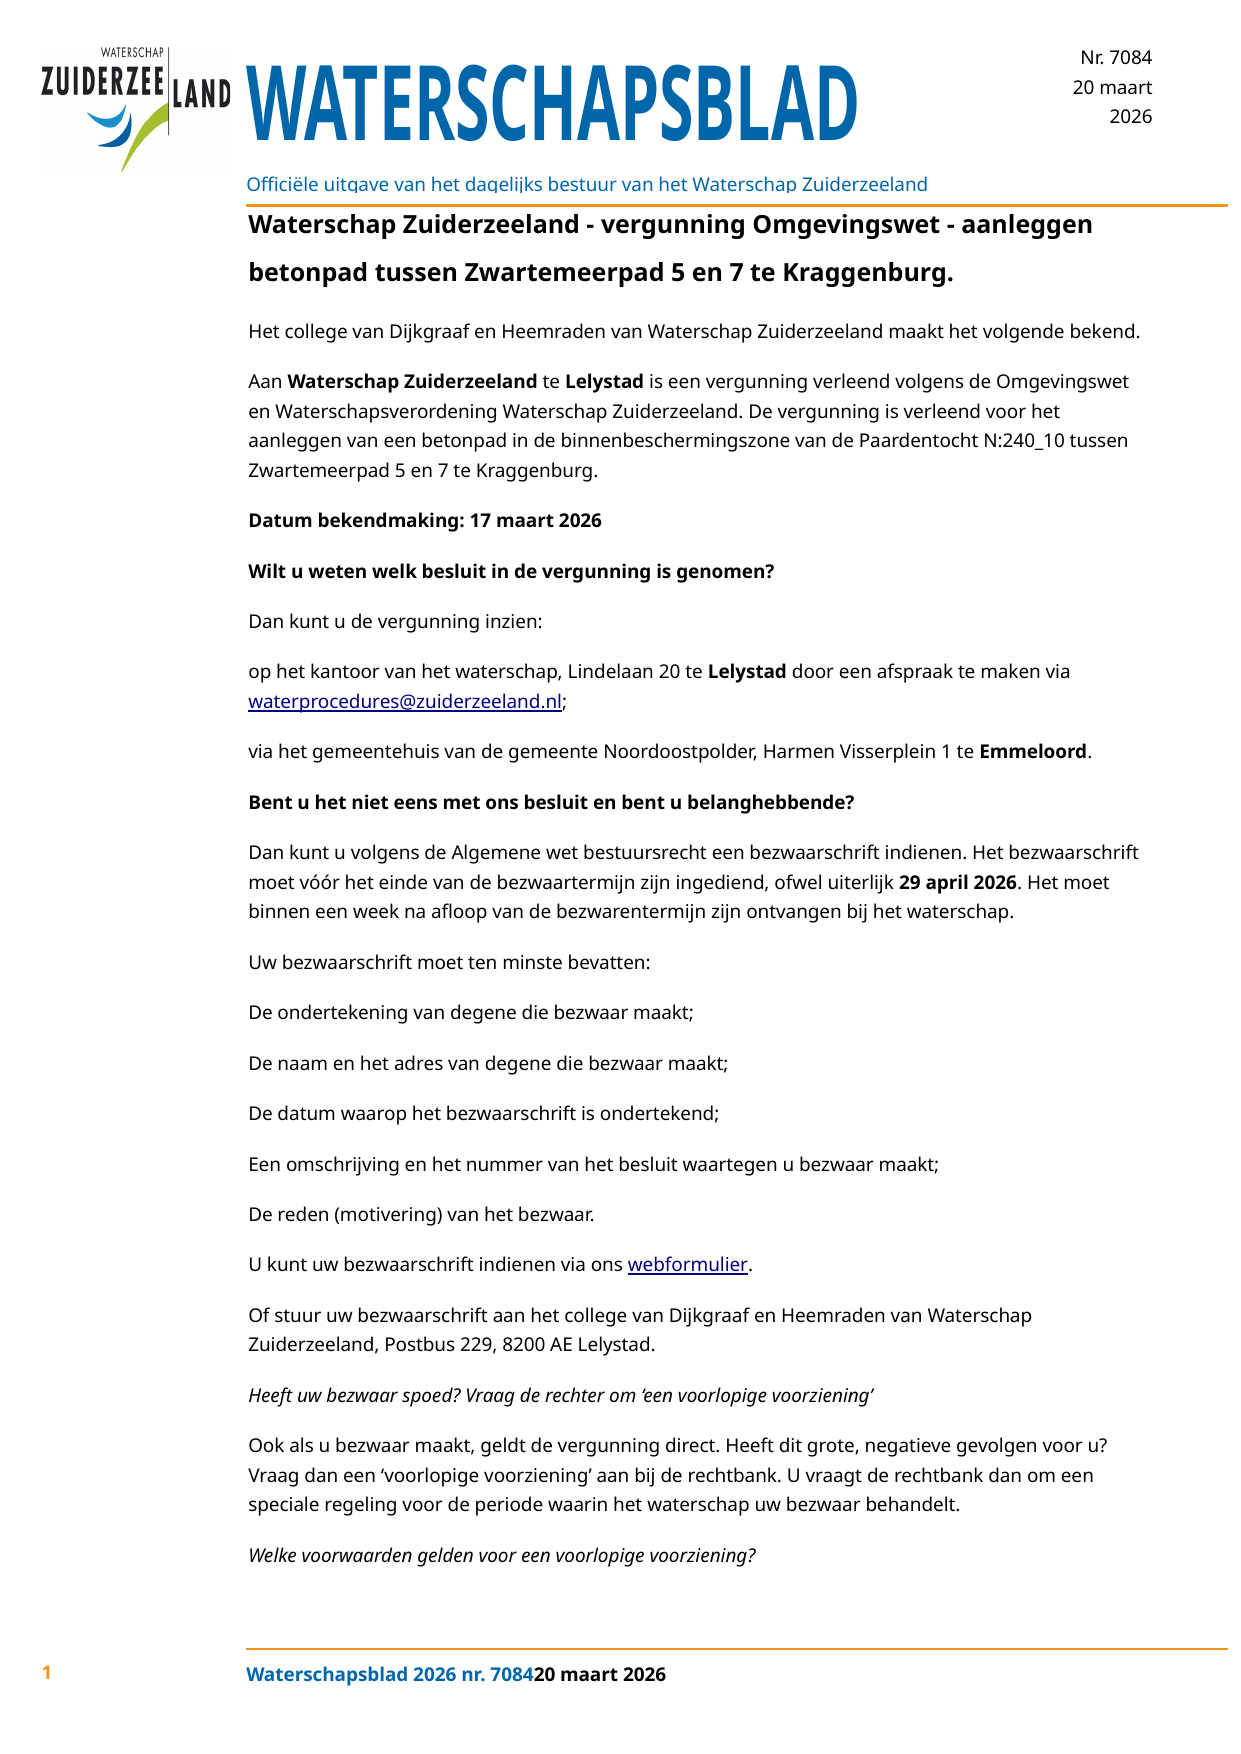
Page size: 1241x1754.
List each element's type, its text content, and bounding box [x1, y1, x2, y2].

text Ook als u bezwaar maakt, geldt de vergunning direct. Heeft dit grote, negatieve gevolgen voor u? Vraag dan een ‘voorlopige voorziening’ aan bij de rechtbank. U vraagt de rechtbank dan om een speciale regeling voor de periode waarin het waterschap uw bezwaar behandelt. [248, 1432, 1152, 1517]
text Of stuur uw bezwaarschrift aan het college van Dijkgraaf en Heemraden van Waterschap Zuiderzeeland, Postbus 229, 8200 AE Lelystad. [248, 1302, 1152, 1357]
text Bent u het niet eens met ons besluit en bent u belanghebbende? [248, 789, 1152, 815]
text De ondertekening van degene die bezwaar maakt; [248, 999, 1152, 1025]
text De naam en het adres van degene die bezwaar maakt; [248, 1050, 1152, 1076]
text Wilt u weten welk besluit in de vergunning is genomen? [248, 558, 1152, 584]
text De reden (motivering) van het bezwaar. [248, 1201, 1152, 1227]
text Dan kunt u volgens de Algemene wet bestuursrecht een bezwaarschrift indienen. Het bezwaarschrift moet vóór het einde van de bezwaartermijn zijn ingediend, ofwel uiterlijk 29 april 2026. Het moet binnen een week na afloop van de bezwarentermijn zijn ontvangen bij het waterschap. [248, 839, 1152, 924]
text U kunt uw bezwaarschrift indienen via ons webformulier. [248, 1252, 1152, 1277]
text via het gemeentehuis van de gemeente Noordoostpolder, Harmen Visserplein 1 te Emmeloord. [248, 739, 1152, 764]
text Aan Waterschap Zuiderzeeland te Lelystad is een vergunning verleend volgens de Omgevingswet en Waterschapsverordening Waterschap Zuiderzeeland. De vergunning is verleend voor het aanleggen van een betonpad in de binnenbeschermingszone van de Paardentocht N:240_10 tussen Zwartemeerpad 5 en 7 te Kraggenburg. [248, 368, 1152, 483]
text De datum waarop het bezwaarschrift is ondertekend; [248, 1100, 1152, 1126]
text Waterschap Zuiderzeeland - vergunning Omgevingswet - aanleggen betonpad tussen Zwartemeerpad 5 en 7 te Kraggenburg. [248, 207, 1152, 288]
text Datum bekendmaking: 17 maart 2026 [248, 507, 1152, 533]
picture [41, 47, 231, 172]
text Uw bezwaarschrift moet ten minste bevatten: [248, 949, 1152, 975]
text Het college van Dijkgraaf en Heemraden van Waterschap Zuiderzeeland maakt het volgende bekend. [248, 318, 1152, 344]
text Een omschrijving en het nummer van het besluit waartegen u bezwaar maakt; [248, 1151, 1152, 1177]
text Heeft uw bezwaar spoed? Vraag de rechter om ‘een voorlopige voorziening’ [248, 1382, 1152, 1408]
text Dan kunt u de vergunning inzien: [248, 608, 1152, 634]
text op het kantoor van het waterschap, Lindelaan 20 te Lelystad door een afspraak te maken via waterprocedures@zuiderzeeland.nl; [248, 659, 1152, 714]
text Welke voorwaarden gelden voor een voorlopige voorziening? [248, 1542, 1152, 1568]
